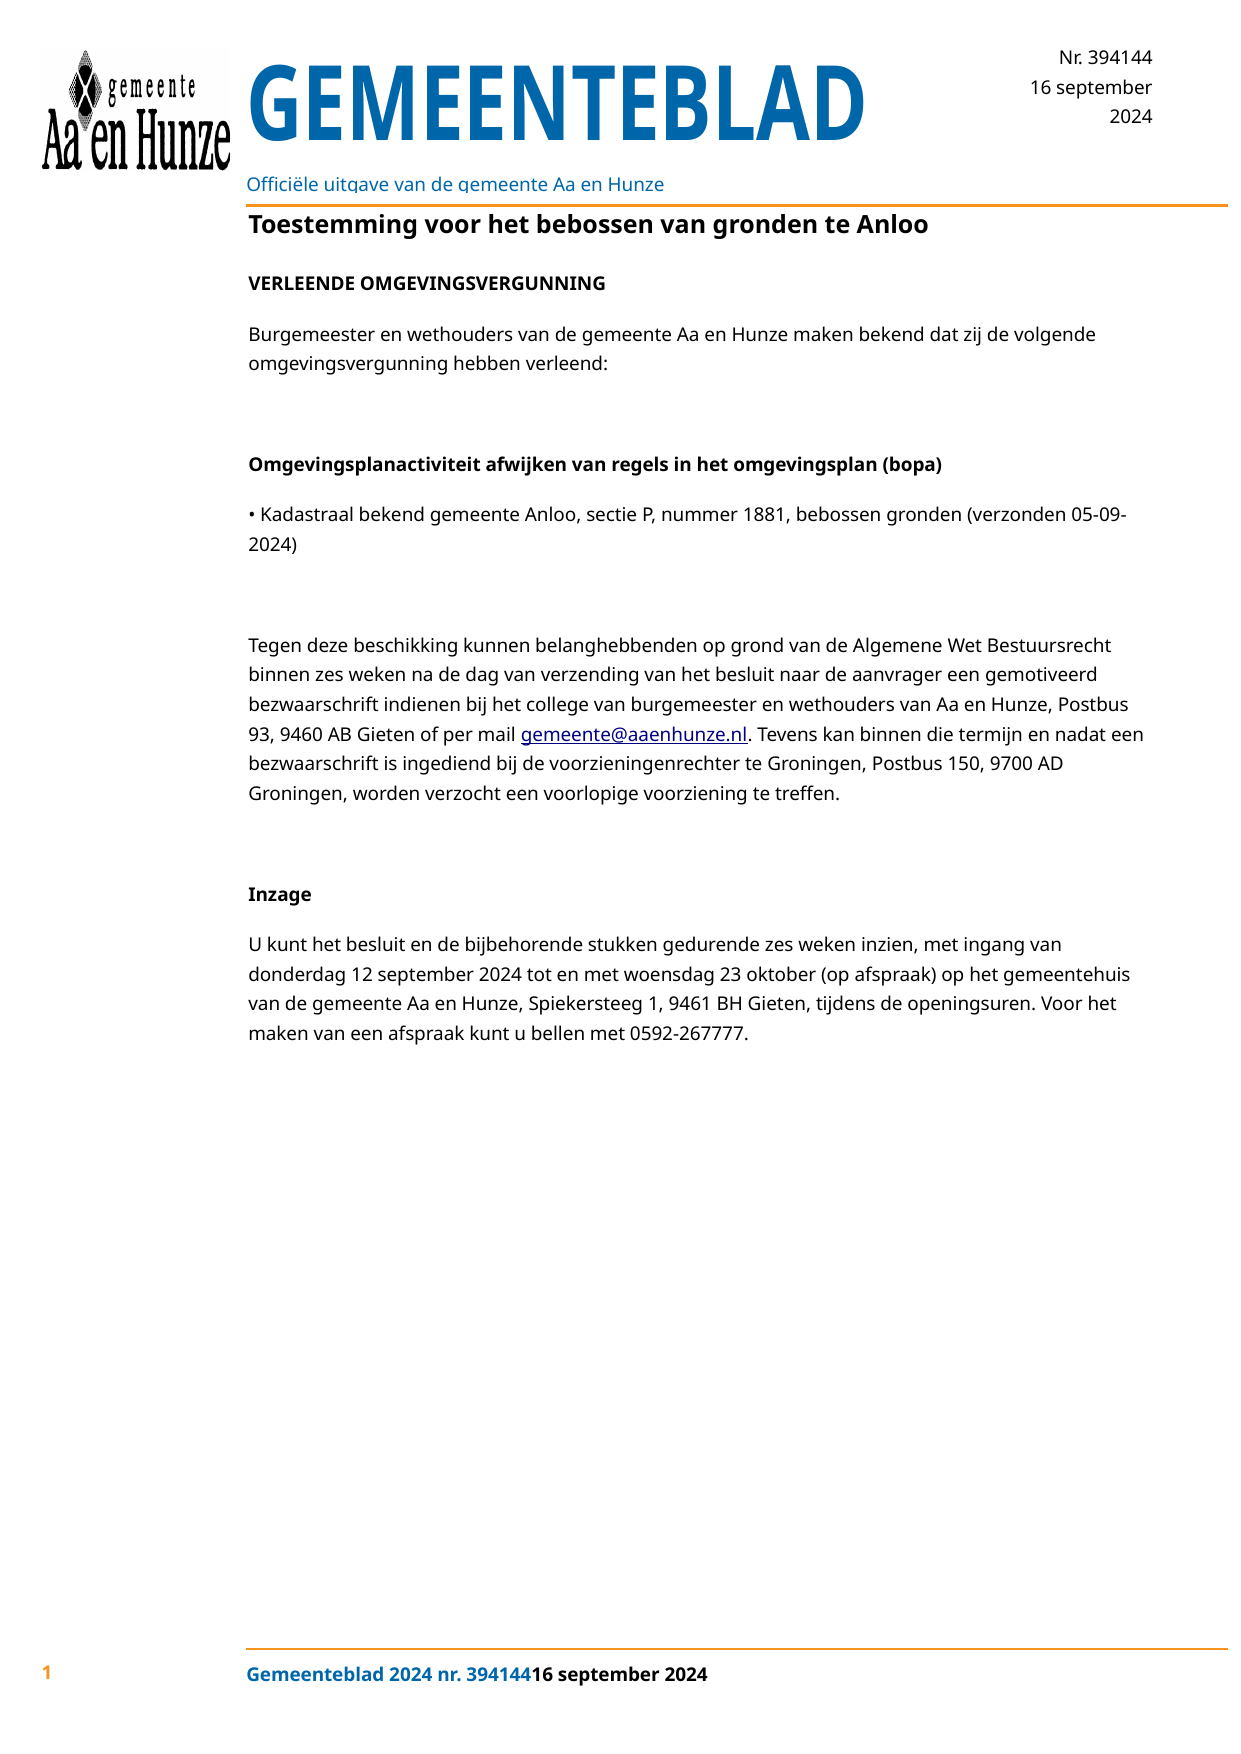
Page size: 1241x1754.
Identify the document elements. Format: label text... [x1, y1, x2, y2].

text Burgemeester en wethouders van de gemeente Aa en Hunze maken bekend dat zij de volgende omgevingsvergunning hebben verleend: [248, 321, 1152, 376]
text VERLEENDE OMGEVINGSVERGUNNING [248, 270, 1152, 296]
text Inzage [248, 881, 1152, 906]
text Toestemming voor het bebossen van gronden te Anloo [248, 207, 1152, 241]
text • Kadastraal bekend gemeente Anloo, sectie P, nummer 1881, bebossen gronden (verzonden 05-09-2024) [248, 502, 1152, 557]
text Tegen deze beschikking kunnen belanghebbenden op grond van de Algemene Wet Bestuursrecht binnen zes weken na de dag van verzending van het besluit naar de aanvrager een gemotiveerd bezwaarschrift indienen bij het college van burgemeester en wethouders van Aa en Hunze, Postbus 93, 9460 AB Gieten of per mail gemeente@aaenhunze.nl. Tevens kan binnen die termijn en nadat een bezwaarschrift is ingediend bij de voorzieningenrechter te Groningen, Postbus 150, 9700 AD Groningen, worden verzocht een voorlopige voorziening te treffen. [248, 632, 1152, 806]
picture [41, 47, 231, 172]
text Omgevingsplanactiviteit afwijken van regels in het omgevingsplan (bopa) [248, 451, 1152, 477]
text U kunt het besluit en de bijbehorende stukken gedurende zes weken inzien, met ingang van donderdag 12 september 2024 tot en met woensdag 23 oktober (op afspraak) op het gemeentehuis van de gemeente Aa en Hunze, Spiekersteeg 1, 9461 BH Gieten, tijdens de openingsuren. Voor het maken van een afspraak kunt u bellen met 0592-267777. [248, 931, 1152, 1046]
